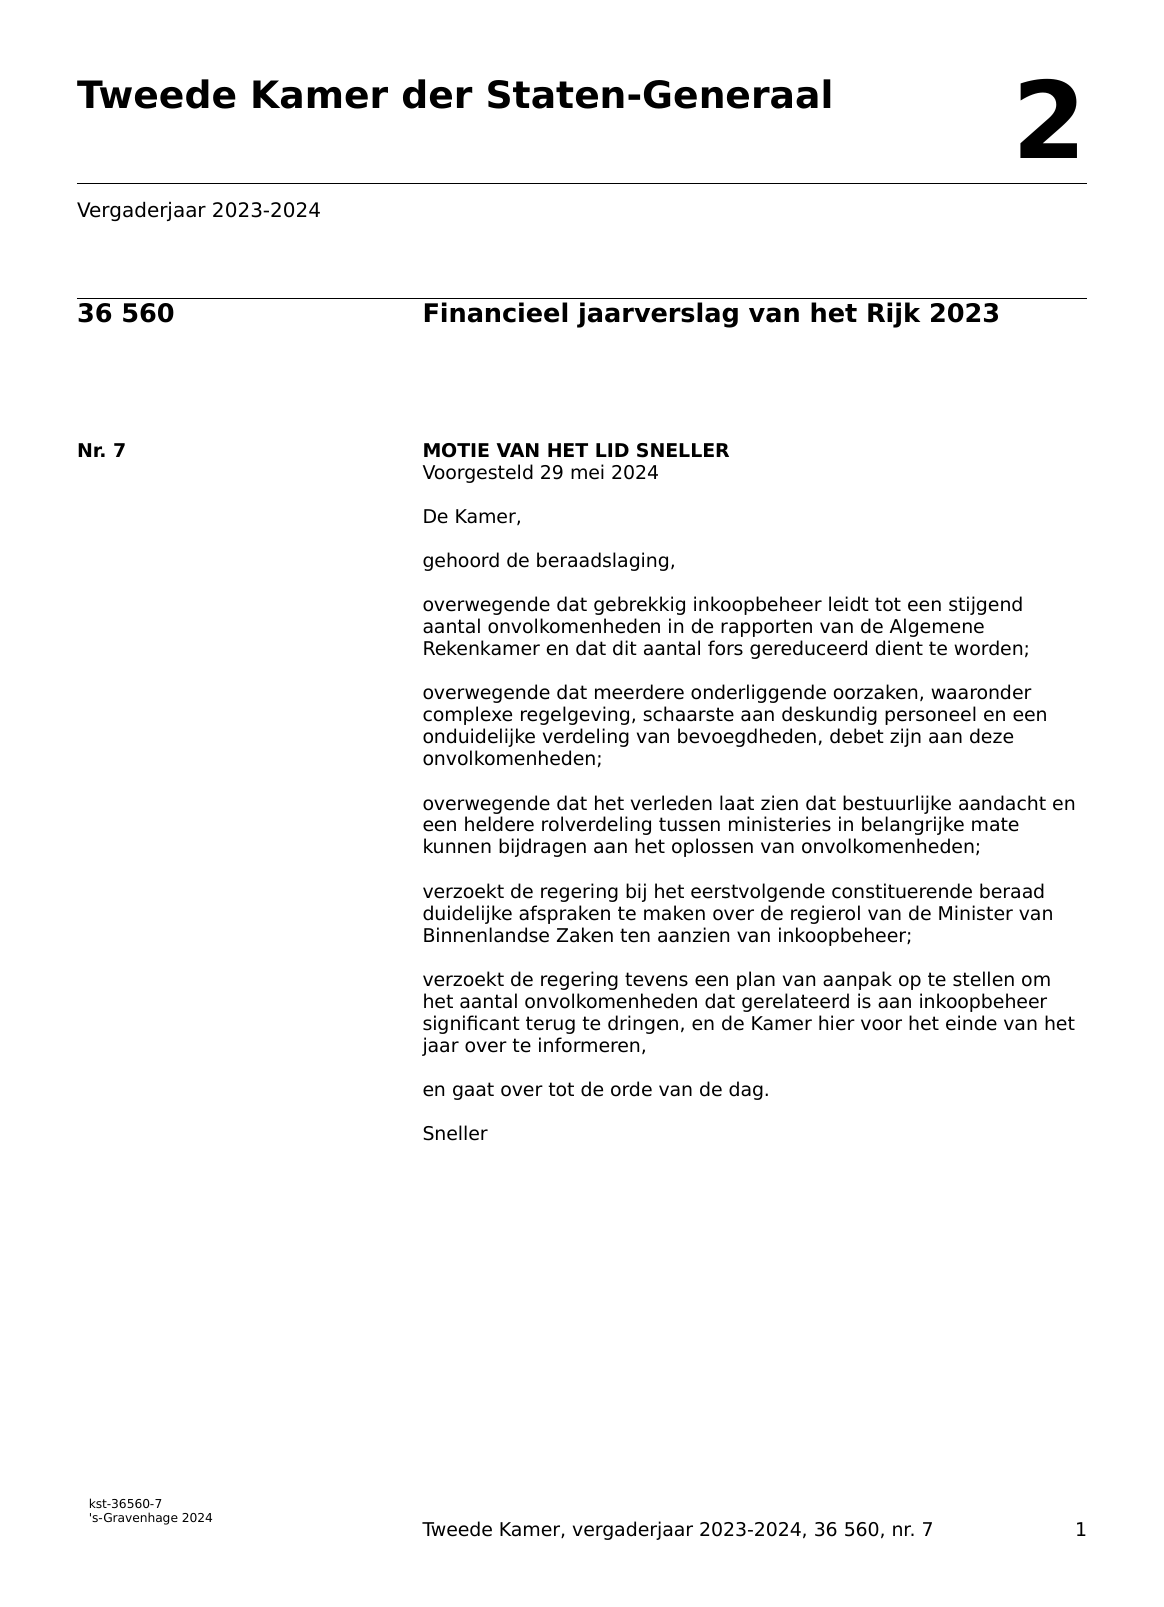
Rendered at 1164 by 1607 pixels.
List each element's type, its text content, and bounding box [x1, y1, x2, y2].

table_header Tweede Kamer der Staten-Generaal [77, 59, 886, 183]
table_header 2 [886, 59, 1087, 183]
text 's-Gravenhage 2024 [88, 1511, 323, 1525]
text overwegende dat het verleden laat zien dat bestuurlijke aandacht en een heldere rolverdeling tussen ministeries in belangrijke mate kunnen bijdragen aan het oplossen van onvolkomenheden; [422, 792, 1087, 858]
subtitle Nr. 7 MOTIE VAN HET LID SNELLER [77, 440, 1087, 462]
text verzoekt de regering tevens een plan van aanpak op te stellen om het aantal onvolkomenheden dat gerelateerd is aan inkoopbeheer significant terug te dringen, en de Kamer hier voor het einde van het jaar over te informeren, [422, 969, 1087, 1057]
text Voorgesteld 29 mei 2024 [422, 462, 1087, 484]
text kst-36560-7 [88, 1497, 323, 1511]
text gehoord de beraadslaging, [422, 550, 1087, 572]
text en gaat over tot de orde van de dag. [422, 1079, 1087, 1101]
text overwegende dat gebrekkig inkoopbeheer leidt tot een stijgend aantal onvolkomenheden in de rapporten van de Algemene Rekenkamer en dat dit aantal fors gereduceerd dient te worden; [422, 594, 1087, 660]
table_cell Vergaderjaar 2023-2024 [77, 184, 1087, 298]
text Sneller [422, 1123, 1087, 1145]
text overwegende dat meerdere onderliggende oorzaken, waaronder complexe regelgeving, schaarste aan deskundig personeel en een onduidelijke verdeling van bevoegdheden, debet zijn aan deze onvolkomenheden; [422, 682, 1087, 770]
text De Kamer, [422, 506, 1087, 528]
subtitle 36 560 Financieel jaarverslag van het Rijk 2023 [77, 299, 1087, 329]
text verzoekt de regering bij het eerstvolgende constituerende beraad duidelijke afspraken te maken over de regierol van de Minister van Binnenlandse Zaken ten aanzien van inkoopbeheer; [422, 881, 1087, 946]
